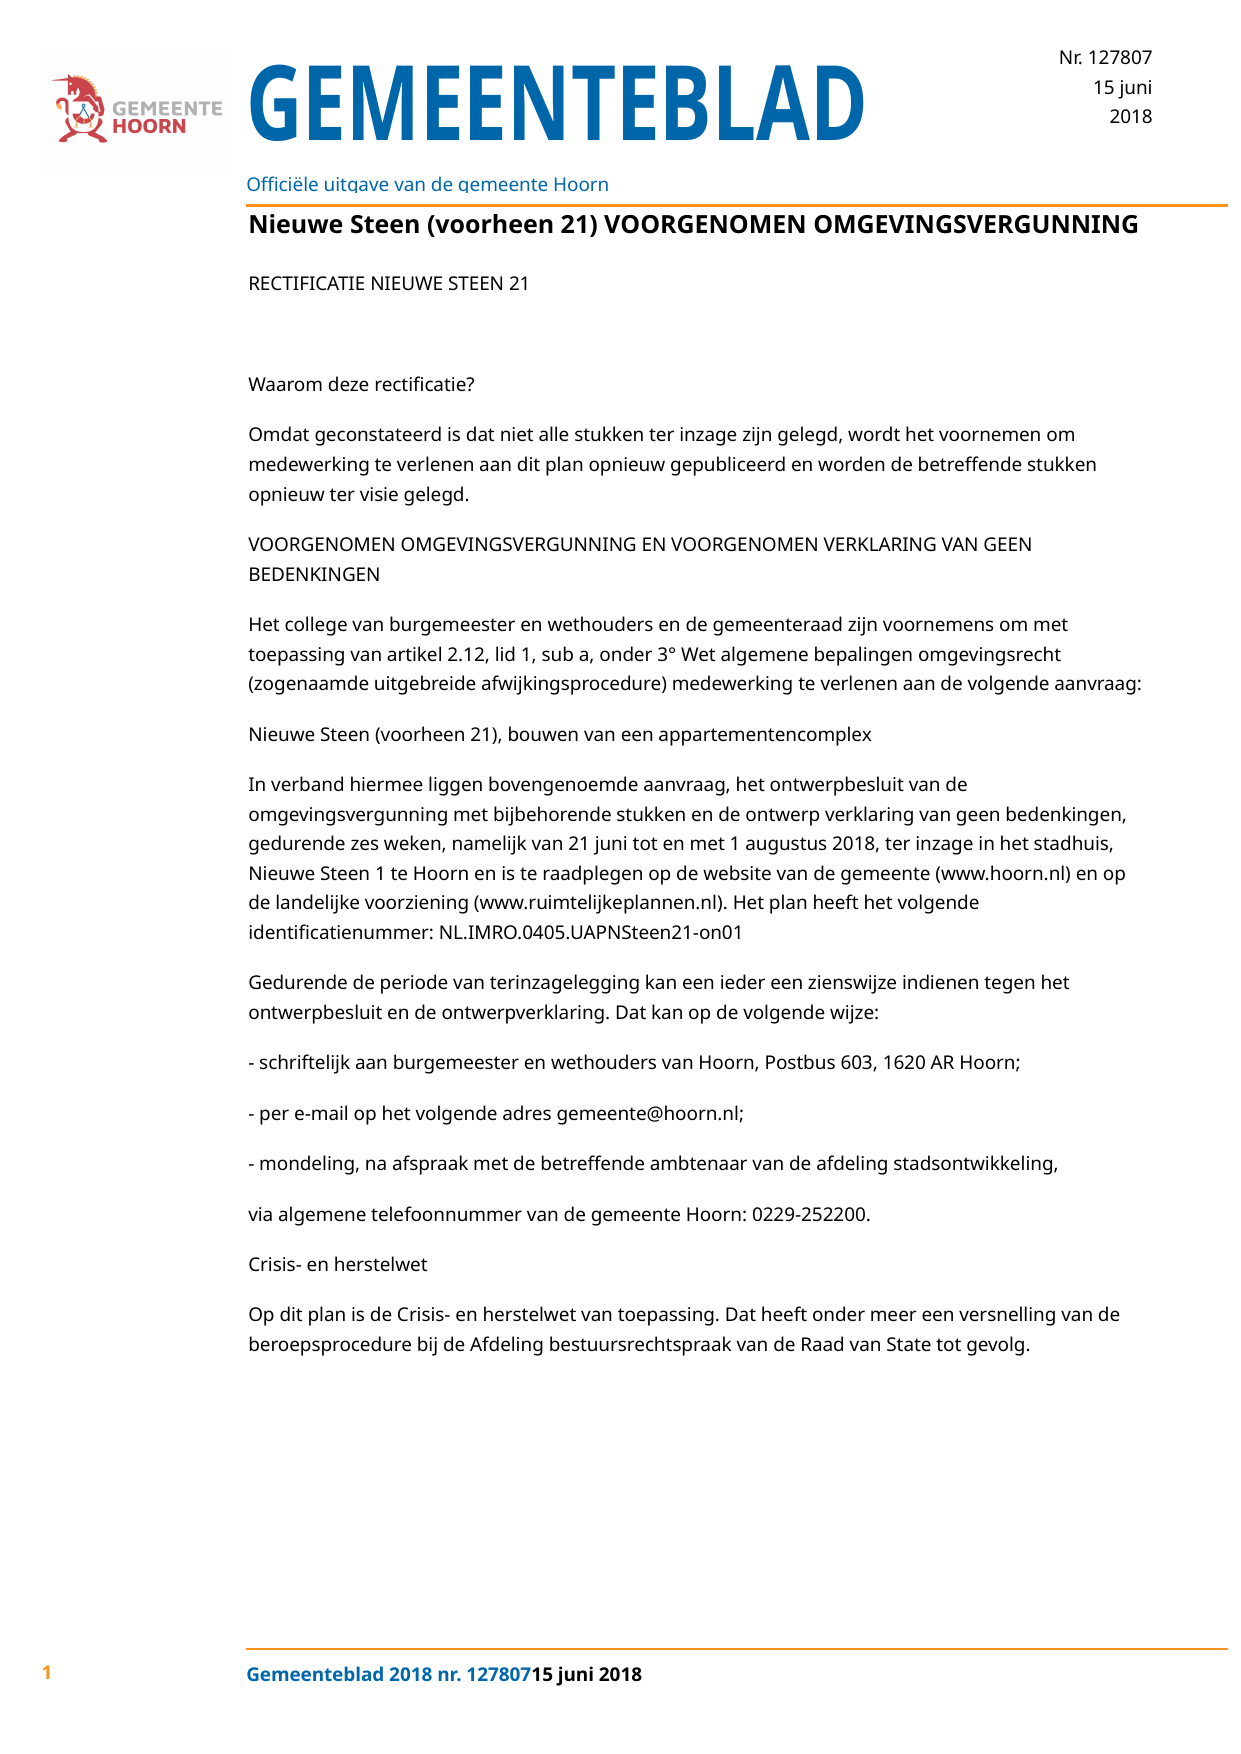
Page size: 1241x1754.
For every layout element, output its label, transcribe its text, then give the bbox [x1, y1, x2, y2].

text RECTIFICATIE NIEUWE STEEN 21 [248, 270, 1152, 296]
text Omdat geconstateerd is dat niet alle stukken ter inzage zijn gelegd, wordt het voornemen om medewerking te verlenen aan dit plan opnieuw gepubliceerd en worden de betreffende stukken opnieuw ter visie gelegd. [248, 422, 1152, 506]
text Gedurende de periode van terinzagelegging kan een ieder een zienswijze indienen tegen het ontwerpbesluit en de ontwerpverklaring. Dat kan op de volgende wijze: [248, 969, 1152, 1025]
text VOORGENOMEN OMGEVINGSVERGUNNING EN VOORGENOMEN VERKLARING VAN GEEN BEDENKINGEN [248, 531, 1152, 586]
text - mondeling, na afspraak met de betreffende ambtenaar van de afdeling stadsontwikkeling, [248, 1150, 1152, 1176]
text - per e-mail op het volgende adres gemeente@hoorn.nl; [248, 1100, 1152, 1126]
picture [41, 47, 231, 172]
text via algemene telefoonnummer van de gemeente Hoorn: 0229-252200. [248, 1201, 1152, 1226]
text Op dit plan is de Crisis- en herstelwet van toepassing. Dat heeft onder meer een versnelling van de beroepsprocedure bij de Afdeling bestuursrechtspraak van de Raad van State tot gevolg. [248, 1302, 1152, 1357]
text - schriftelijk aan burgemeester en wethouders van Hoorn, Postbus 603, 1620 AR Hoorn; [248, 1049, 1152, 1075]
text In verband hiermee liggen bovengenoemde aanvraag, het ontwerpbesluit van de omgevingsvergunning met bijbehorende stukken en de ontwerp verklaring van geen bedenkingen, gedurende zes weken, namelijk van 21 juni tot en met 1 augustus 2018, ter inzage in het stadhuis, Nieuwe Steen 1 te Hoorn en is te raadplegen op de website van de gemeente (www.hoorn.nl) en op de landelijke voorziening (www.ruimtelijkeplannen.nl). Het plan heeft het volgende identificatienummer: NL.IMRO.0405.UAPNSteen21-on01 [248, 771, 1152, 945]
text Waarom deze rectificatie? [248, 371, 1152, 397]
text Crisis- en herstelwet [248, 1251, 1152, 1277]
text Nieuwe Steen (voorheen 21) VOORGENOMEN OMGEVINGSVERGUNNING [248, 207, 1152, 241]
text Nieuwe Steen (voorheen 21), bouwen van een appartementencomplex [248, 721, 1152, 746]
text Het college van burgemeester en wethouders en de gemeenteraad zijn voornemens om met toepassing van artikel 2.12, lid 1, sub a, onder 3° Wet algemene bepalingen omgevingsrecht (zogenaamde uitgebreide afwijkingsprocedure) medewerking te verlenen aan de volgende aanvraag: [248, 611, 1152, 696]
